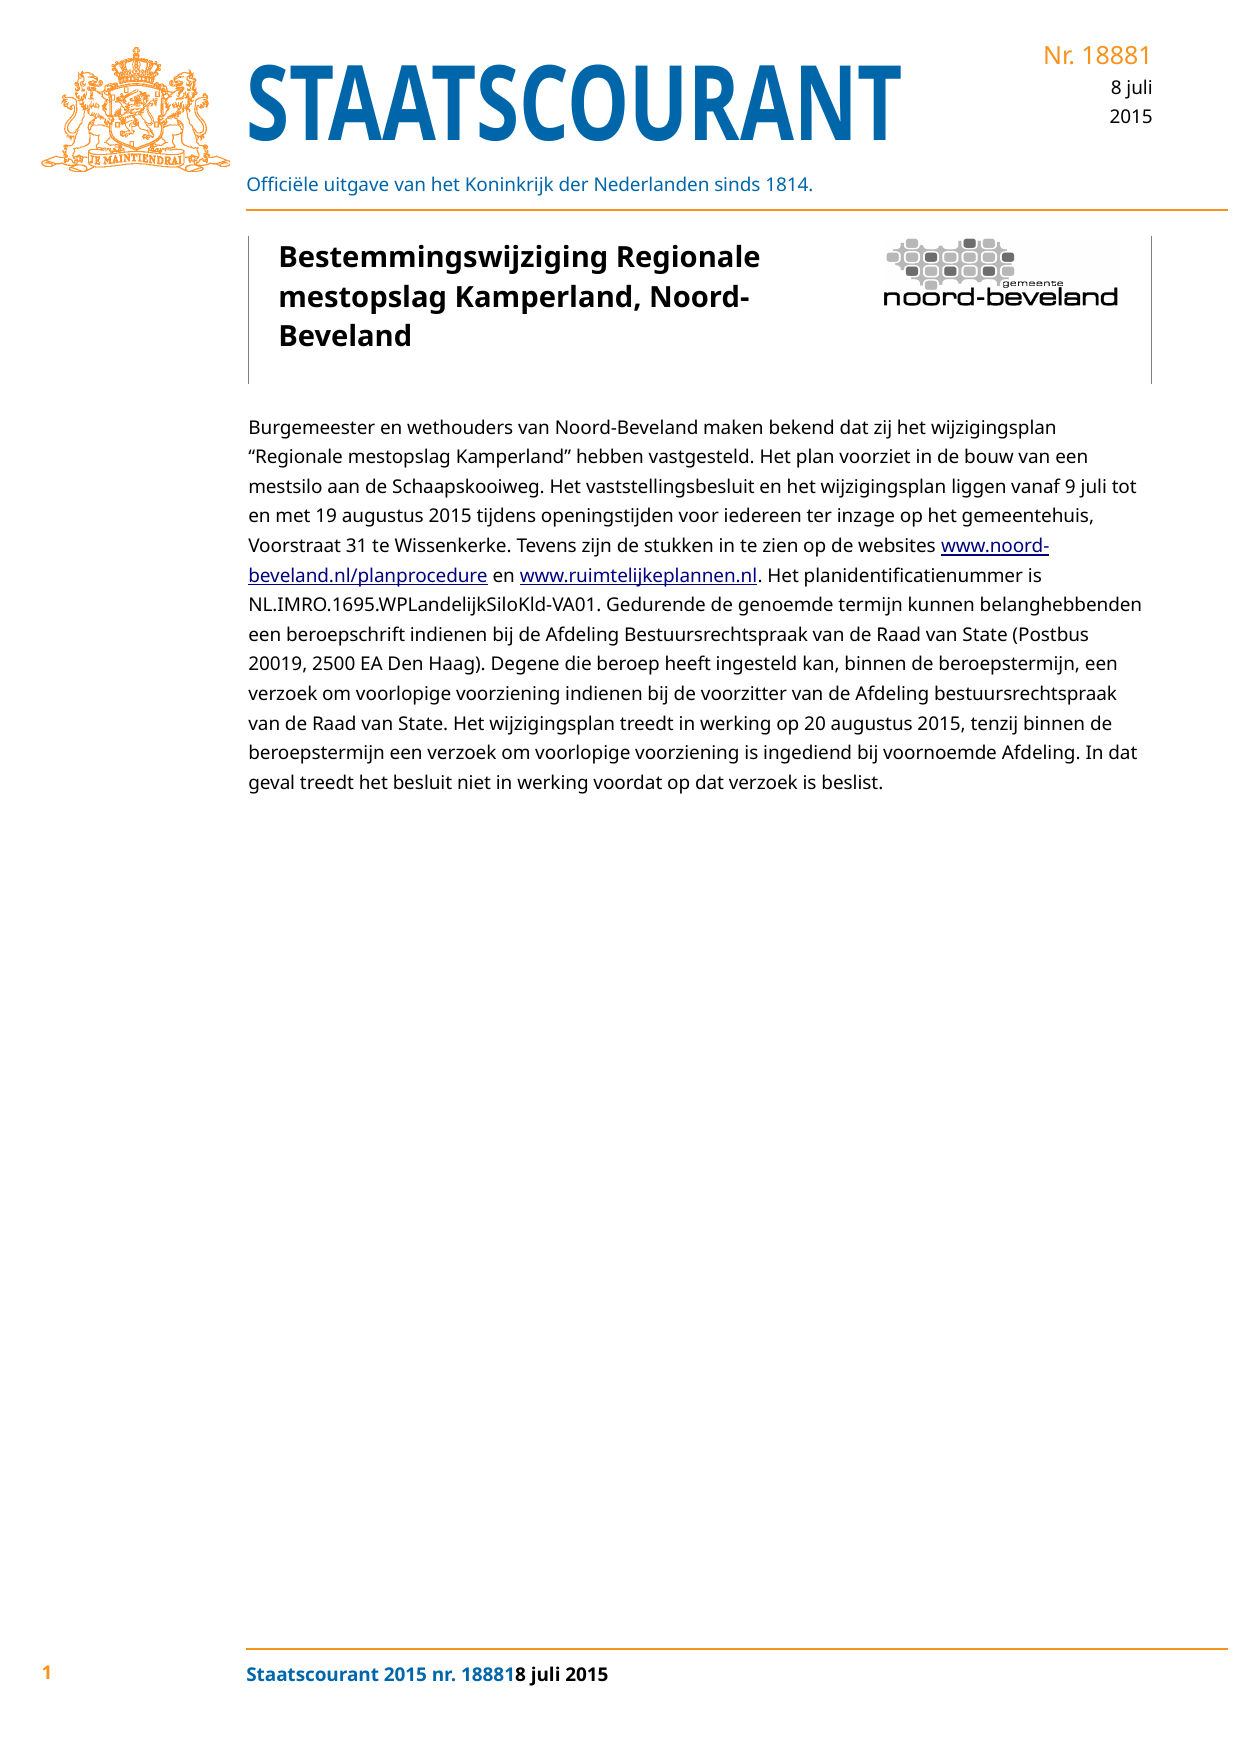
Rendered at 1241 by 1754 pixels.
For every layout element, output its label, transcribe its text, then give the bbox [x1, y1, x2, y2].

text Burgemeester en wethouders van Noord-Beveland maken bekend dat zij het wijzigingsplan “Regionale mestopslag Kamperland” hebben vastgesteld. Het plan voorziet in de bouw van een mestsilo aan de Schaapskooiweg. Het vaststellingsbesluit en het wijzigingsplan liggen vanaf 9 juli tot en met 19 augustus 2015 tijdens openingstijden voor iedereen ter inzage op het gemeentehuis, Voorstraat 31 te Wissenkerke. Tevens zijn de stukken in te zien op de websites www.noord-beveland.nl/planprocedure en www.ruimtelijkeplannen.nl. Het planidentificatienummer is NL.IMRO.1695.WPLandelijkSiloKld-VA01. Gedurende de genoemde termijn kunnen belanghebbenden een beroepschrift indienen bij de Afdeling Bestuursrechtspraak van de Raad van State (Postbus 20019, 2500 EA Den Haag). Degene die beroep heeft ingesteld kan, binnen de beroepstermijn, een verzoek om voorlopige voorziening indienen bij de voorzitter van de Afdeling bestuursrechtspraak van de Raad van State. Het wijzigingsplan treedt in werking op 20 augustus 2015, tenzij binnen de beroepstermijn een verzoek om voorlopige voorziening is ingediend bij voornoemde Afdeling. In dat geval treedt het besluit niet in werking voordat op dat verzoek is beslist. [248, 414, 1152, 795]
table_header Bestemmingswijziging Regionale mestopslag Kamperland, Noord-Beveland [249, 236, 850, 384]
picture [882, 236, 1119, 308]
table_header [850, 236, 1151, 384]
picture [41, 47, 231, 172]
